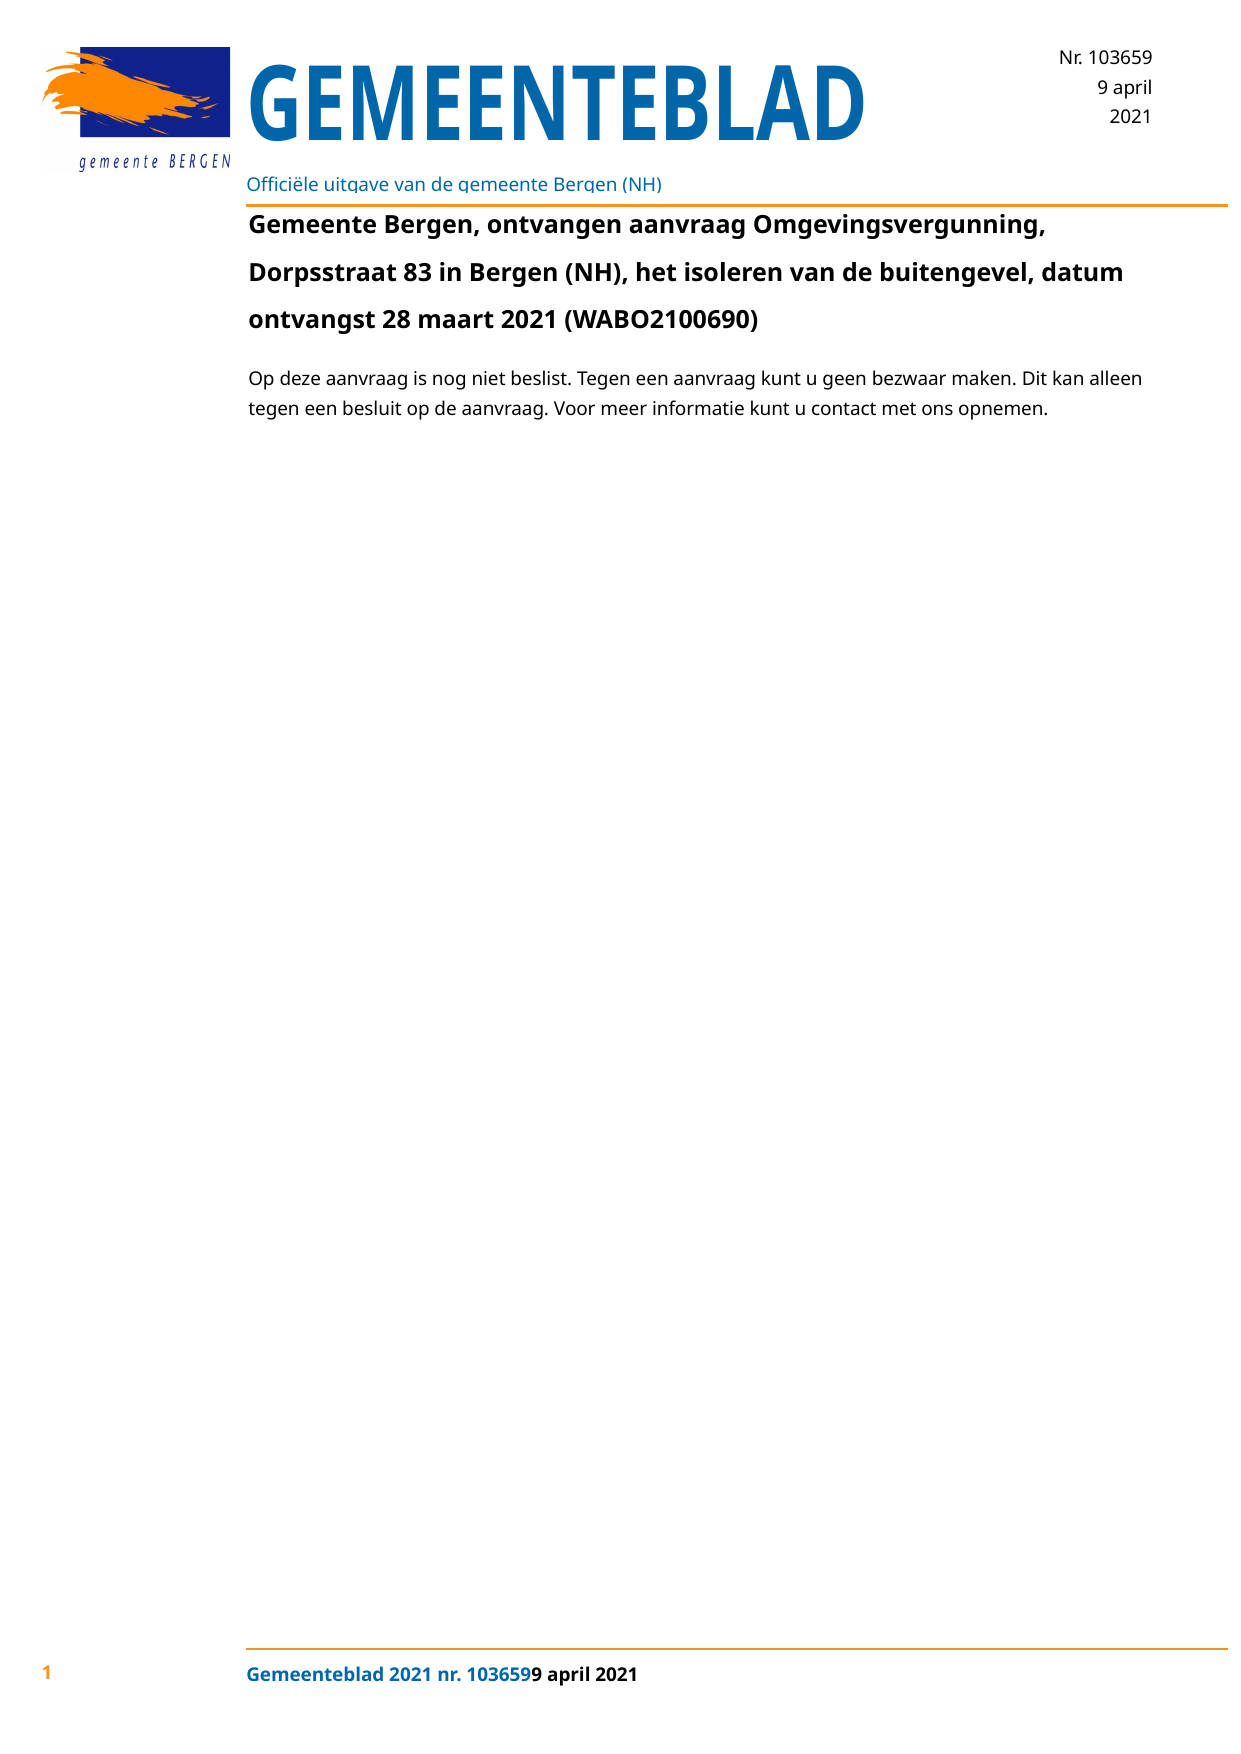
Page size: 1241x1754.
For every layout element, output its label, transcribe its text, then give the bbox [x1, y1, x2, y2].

text Gemeente Bergen, ontvangen aanvraag Omgevingsvergunning, Dorpsstraat 83 in Bergen (NH), het isoleren van de buitengevel, datum ontvangst 28 maart 2021 (WABO2100690) [248, 207, 1152, 336]
picture [41, 47, 231, 172]
text Op deze aanvraag is nog niet beslist. Tegen een aanvraag kunt u geen bezwaar maken. Dit kan alleen tegen een besluit op de aanvraag. Voor meer informatie kunt u contact met ons opnemen. [248, 366, 1152, 421]
